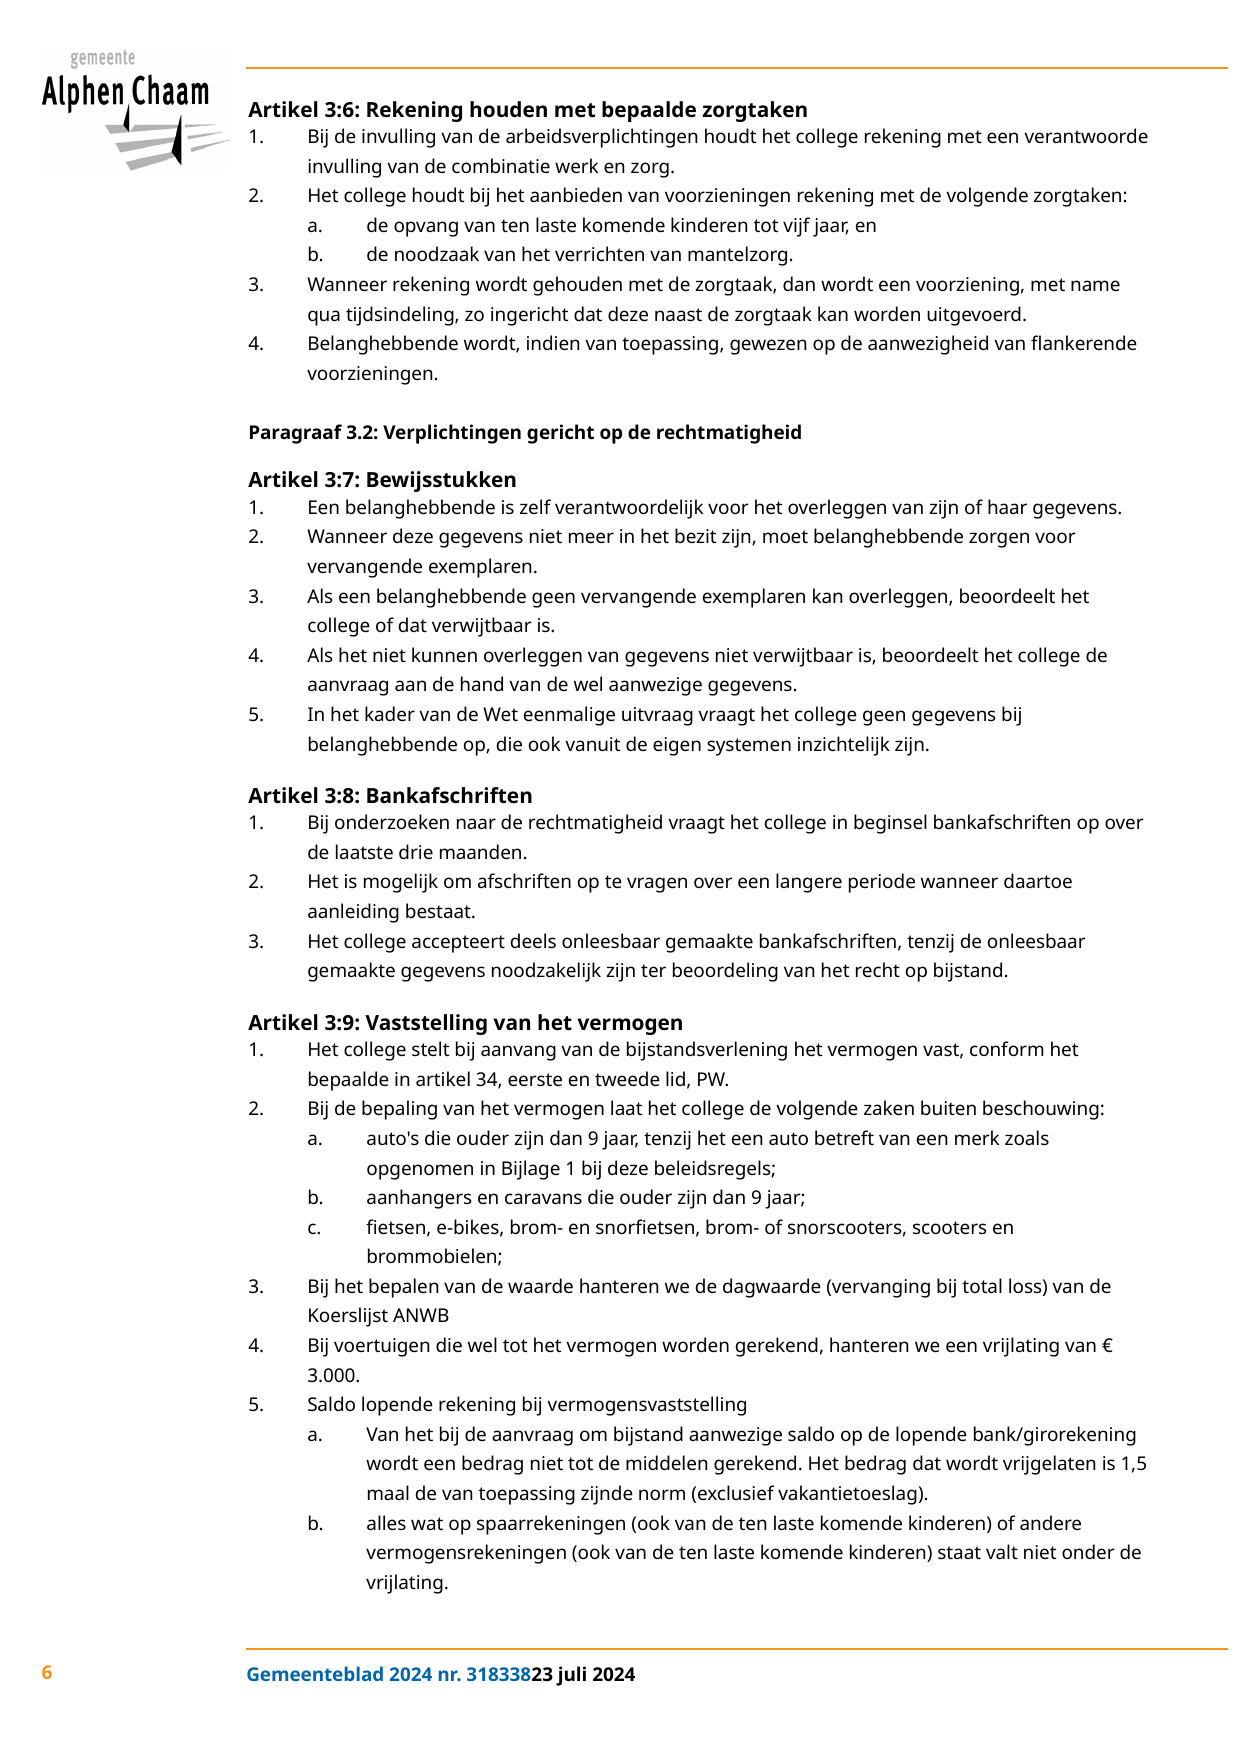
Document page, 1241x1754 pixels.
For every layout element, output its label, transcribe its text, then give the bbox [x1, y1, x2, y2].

text Paragraaf 3.2: Verplichtingen gericht op de rechtmatigheid [248, 419, 1152, 445]
list In het kader van de Wet eenmalige uitvraag vraagt het college geen gegevens bij belanghebbende op, die ook vanuit de eigen systemen inzichtelijk zijn. [248, 701, 1152, 756]
list Bij de invulling van de arbeidsverplichtingen houdt het college rekening met een verantwoorde invulling van de combinatie werk en zorg. [248, 123, 1152, 178]
list Het college stelt bij aanvang van de bijstandsverlening het vermogen vast, conform het bepaalde in artikel 34, eerste en tweede lid, PW. [248, 1036, 1152, 1092]
list Het college accepteert deels onleesbaar gemaakte bankafschriften, tenzij de onleesbaar gemaakte gegevens noodzakelijk zijn ter beoordeling van het recht op bijstand. [248, 928, 1152, 983]
list Als een belanghebbende geen vervangende exemplaren kan overleggen, beoordeelt het college of dat verwijtbaar is. [248, 583, 1152, 638]
list auto's die ouder zijn dan 9 jaar, tenzij het een auto betreft van een merk zoals opgenomen in Bijlage 1 bij deze beleidsregels; [307, 1125, 1152, 1180]
list Wanneer rekening wordt gehouden met de zorgtaak, dan wordt een voorziening, met name qua tijdsindeling, zo ingericht dat deze naast de zorgtaak kan worden uitgevoerd. [248, 271, 1152, 326]
list fietsen, e-bikes, brom- en snorfietsen, brom- of snorscooters, scooters en brommobielen; [307, 1214, 1152, 1269]
list Saldo lopende rekening bij vermogensvaststelling [248, 1391, 1152, 1417]
text Artikel 3:7: Bewijsstukken [248, 466, 1152, 494]
list Bij voertuigen die wel tot het vermogen worden gerekend, hanteren we een vrijlating van € 3.000. [248, 1332, 1152, 1387]
list Bij het bepalen van de waarde hanteren we de dagwaarde (vervanging bij total loss) van de Koerslijst ANWB [248, 1273, 1152, 1328]
list aanhangers en caravans die ouder zijn dan 9 jaar; [307, 1184, 1152, 1210]
list Als het niet kunnen overleggen van gegevens niet verwijtbaar is, beoordeelt het college de aanvraag aan de hand van de wel aanwezige gegevens. [248, 642, 1152, 697]
picture [41, 47, 231, 172]
text Artikel 3:6: Rekening houden met bepaalde zorgtaken [248, 95, 1152, 123]
list de noodzaak van het verrichten van mantelzorg. [307, 242, 1152, 267]
text Artikel 3:8: Bankafschriften [248, 781, 1152, 809]
list Een belanghebbende is zelf verantwoordelijk voor het overleggen van zijn of haar gegevens. [248, 494, 1152, 520]
list alles wat op spaarrekeningen (ook van de ten laste komende kinderen) of andere vermogensrekeningen (ook van de ten laste komende kinderen) staat valt niet onder de vrijlating. [307, 1510, 1152, 1594]
list Van het bij de aanvraag om bijstand aanwezige saldo op de lopende bank/girorekening wordt een bedrag niet tot de middelen gerekend. Het bedrag dat wordt vrijgelaten is 1,5 maal de van toepassing zijnde norm (exclusief vakantietoeslag). [307, 1421, 1152, 1506]
list de opvang van ten laste komende kinderen tot vijf jaar, en [307, 212, 1152, 238]
list Belanghebbende wordt, indien van toepassing, gewezen op de aanwezigheid van flankerende voorzieningen. [248, 330, 1152, 386]
list Bij de bepaling van het vermogen laat het college de volgende zaken buiten beschouwing: [248, 1096, 1152, 1121]
list Bij onderzoeken naar de rechtmatigheid vraagt het college in beginsel bankafschriften op over de laatste drie maanden. [248, 809, 1152, 865]
list Het is mogelijk om afschriften op te vragen over een langere periode wanneer daartoe aanleiding bestaat. [248, 869, 1152, 924]
list Wanneer deze gegevens niet meer in het bezit zijn, moet belanghebbende zorgen voor vervangende exemplaren. [248, 524, 1152, 579]
text Artikel 3:9: Vaststelling van het vermogen [248, 1008, 1152, 1036]
list Het college houdt bij het aanbieden van voorzieningen rekening met de volgende zorgtaken: [248, 182, 1152, 208]
